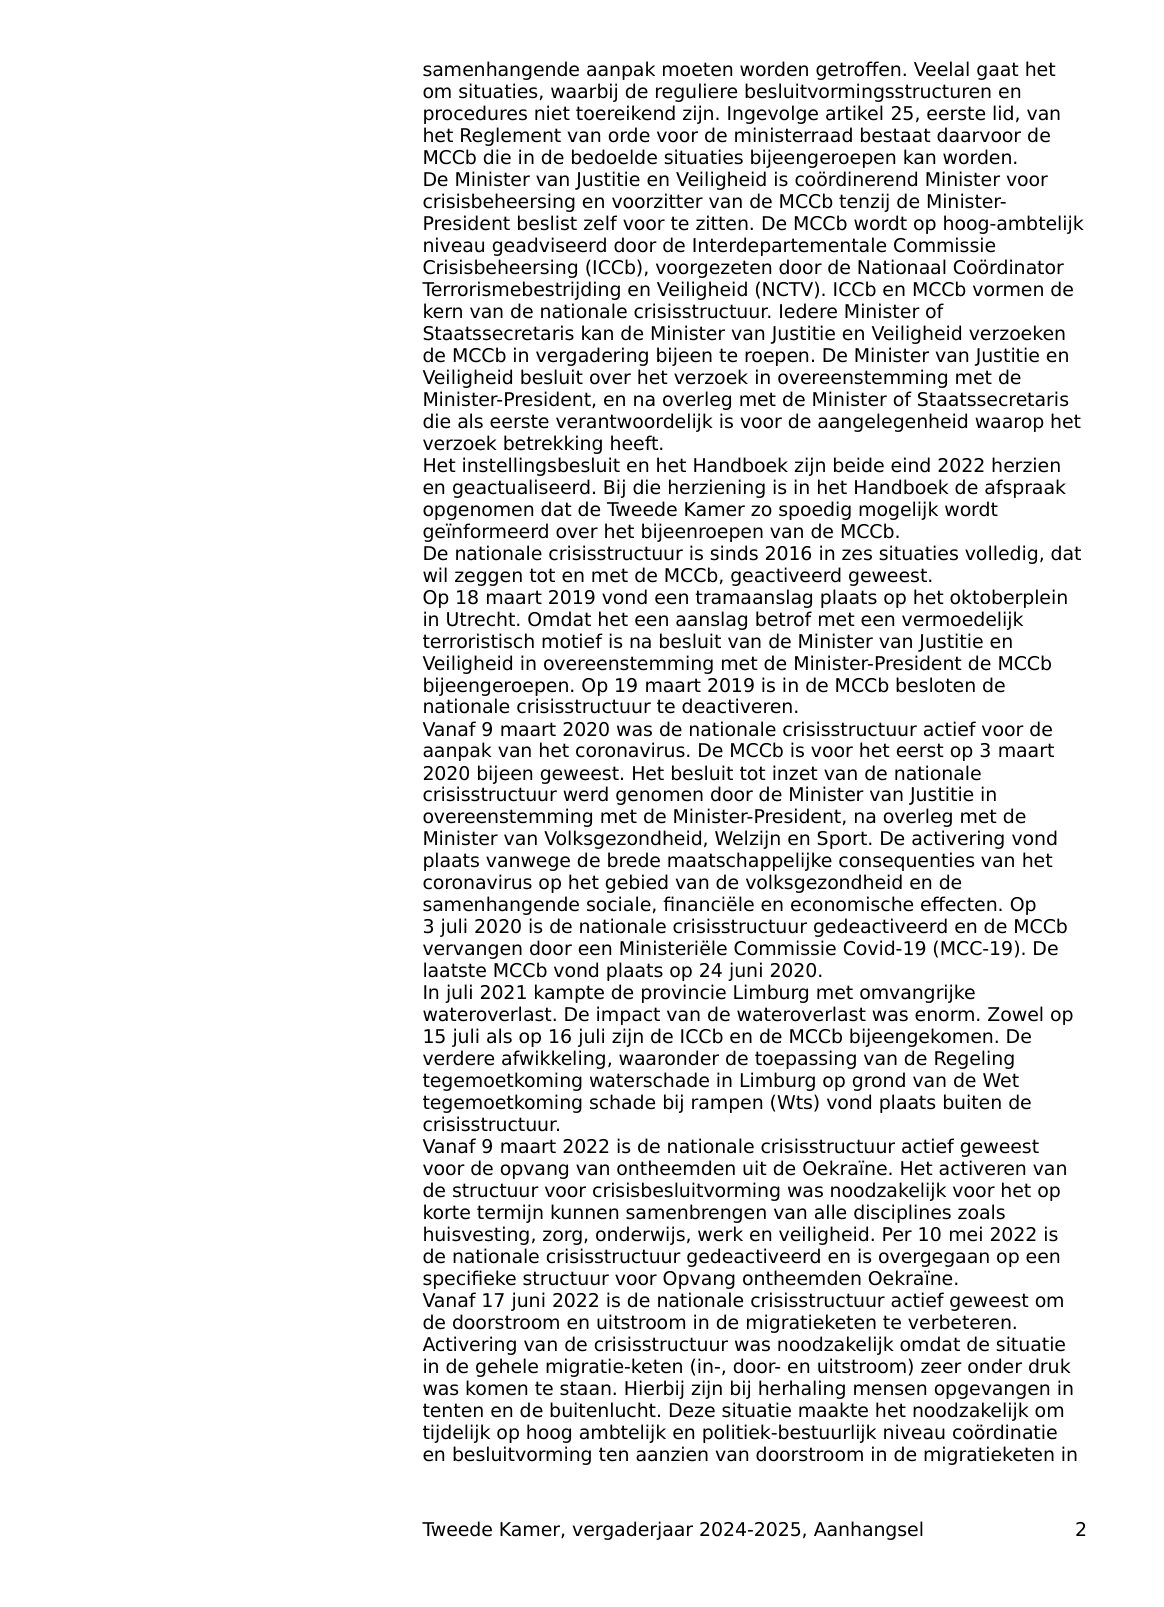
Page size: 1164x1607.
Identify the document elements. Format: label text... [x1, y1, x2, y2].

text Vanaf 17 juni 2022 is de nationale crisisstructuur actief geweest om de doorstroom en uitstroom in de migratieketen te verbeteren. Activering van de crisisstructuur was noodzakelijk omdat de situatie in de gehele migratie-keten (in-, door- en uitstroom) zeer onder druk was komen te staan. Hierbij zijn bij herhaling mensen opgevangen in tenten en de buitenlucht. Deze situatie maakte het noodzakelijk om tijdelijk op hoog ambtelijk en politiek-bestuurlijk niveau coördinatie en besluitvorming ten aanzien van doorstroom in de migratieketen in [422, 1290, 1087, 1466]
text De nationale crisisstructuur is sinds 2016 in zes situaties volledig, dat wil zeggen tot en met de MCCb, geactiveerd geweest. [422, 543, 1087, 587]
text In juli 2021 kampte de provincie Limburg met omvangrijke wateroverlast. De impact van de wateroverlast was enorm. Zowel op 15 juli als op 16 juli zijn de ICCb en de MCCb bijeengekomen. De verdere afwikkeling, waaronder de toepassing van de Regeling tegemoetkoming waterschade in Limburg op grond van de Wet tegemoetkoming schade bij rampen (Wts) vond plaats buiten de crisisstructuur. [422, 982, 1087, 1136]
text Vanaf 9 maart 2022 is de nationale crisisstructuur actief geweest voor de opvang van ontheemden uit de Oekraïne. Het activeren van de structuur voor crisisbesluitvorming was noodzakelijk voor het op korte termijn kunnen samenbrengen van alle disciplines zoals huisvesting, zorg, onderwijs, werk en veiligheid. Per 10 mei 2022 is de nationale crisisstructuur gedeactiveerd en is overgegaan op een specifieke structuur voor Opvang ontheemden Oekraïne. [422, 1136, 1087, 1290]
text Het instellingsbesluit en het Handboek zijn beide eind 2022 herzien en geactualiseerd. Bij die herziening is in het Handboek de afspraak opgenomen dat de Tweede Kamer zo spoedig mogelijk wordt geïnformeerd over het bijeenroepen van de MCCb. [422, 455, 1087, 543]
text Op 18 maart 2019 vond een tramaanslag plaats op het oktoberplein in Utrecht. Omdat het een aanslag betrof met een vermoedelijk terroristisch motief is na besluit van de Minister van Justitie en Veiligheid in overeenstemming met de Minister-President de MCCb bijeengeroepen. Op 19 maart 2019 is in de MCCb besloten de nationale crisisstructuur te deactiveren. [422, 587, 1087, 718]
text samenhangende aanpak moeten worden getroffen. Veelal gaat het om situaties, waarbij de reguliere besluitvormingsstructuren en procedures niet toereikend zijn. Ingevolge artikel 25, eerste lid, van het Reglement van orde voor de ministerraad bestaat daarvoor de MCCb die in de bedoelde situaties bijeengeroepen kan worden. [422, 59, 1087, 169]
text Vanaf 9 maart 2020 was de nationale crisisstructuur actief voor de aanpak van het coronavirus. De MCCb is voor het eerst op 3 maart 2020 bijeen geweest. Het besluit tot inzet van de nationale crisisstructuur werd genomen door de Minister van Justitie in overeenstemming met de Minister-President, na overleg met de Minister van Volksgezondheid, Welzijn en Sport. De activering vond plaats vanwege de brede maatschappelijke consequenties van het coronavirus op het gebied van de volksgezondheid en de samenhangende sociale, financiële en economische effecten. Op 3 juli 2020 is de nationale crisisstructuur gedeactiveerd en de MCCb vervangen door een Ministeriële Commissie Covid-19 (MCC-19). De laatste MCCb vond plaats op 24 juni 2020. [422, 718, 1087, 982]
text De Minister van Justitie en Veiligheid is coördinerend Minister voor crisisbeheersing en voorzitter van de MCCb tenzij de Minister-President beslist zelf voor te zitten. De MCCb wordt op hoog-ambtelijk niveau geadviseerd door de Interdepartementale Commissie Crisisbeheersing (ICCb), voorgezeten door de Nationaal Coördinator Terrorismebestrijding en Veiligheid (NCTV). ICCb en MCCb vormen de kern van de nationale crisisstructuur. Iedere Minister of Staatssecretaris kan de Minister van Justitie en Veiligheid verzoeken de MCCb in vergadering bijeen te roepen. De Minister van Justitie en Veiligheid besluit over het verzoek in overeenstemming met de Minister-President, en na overleg met de Minister of Staatssecretaris die als eerste verantwoordelijk is voor de aangelegenheid waarop het verzoek betrekking heeft. [422, 169, 1087, 455]
